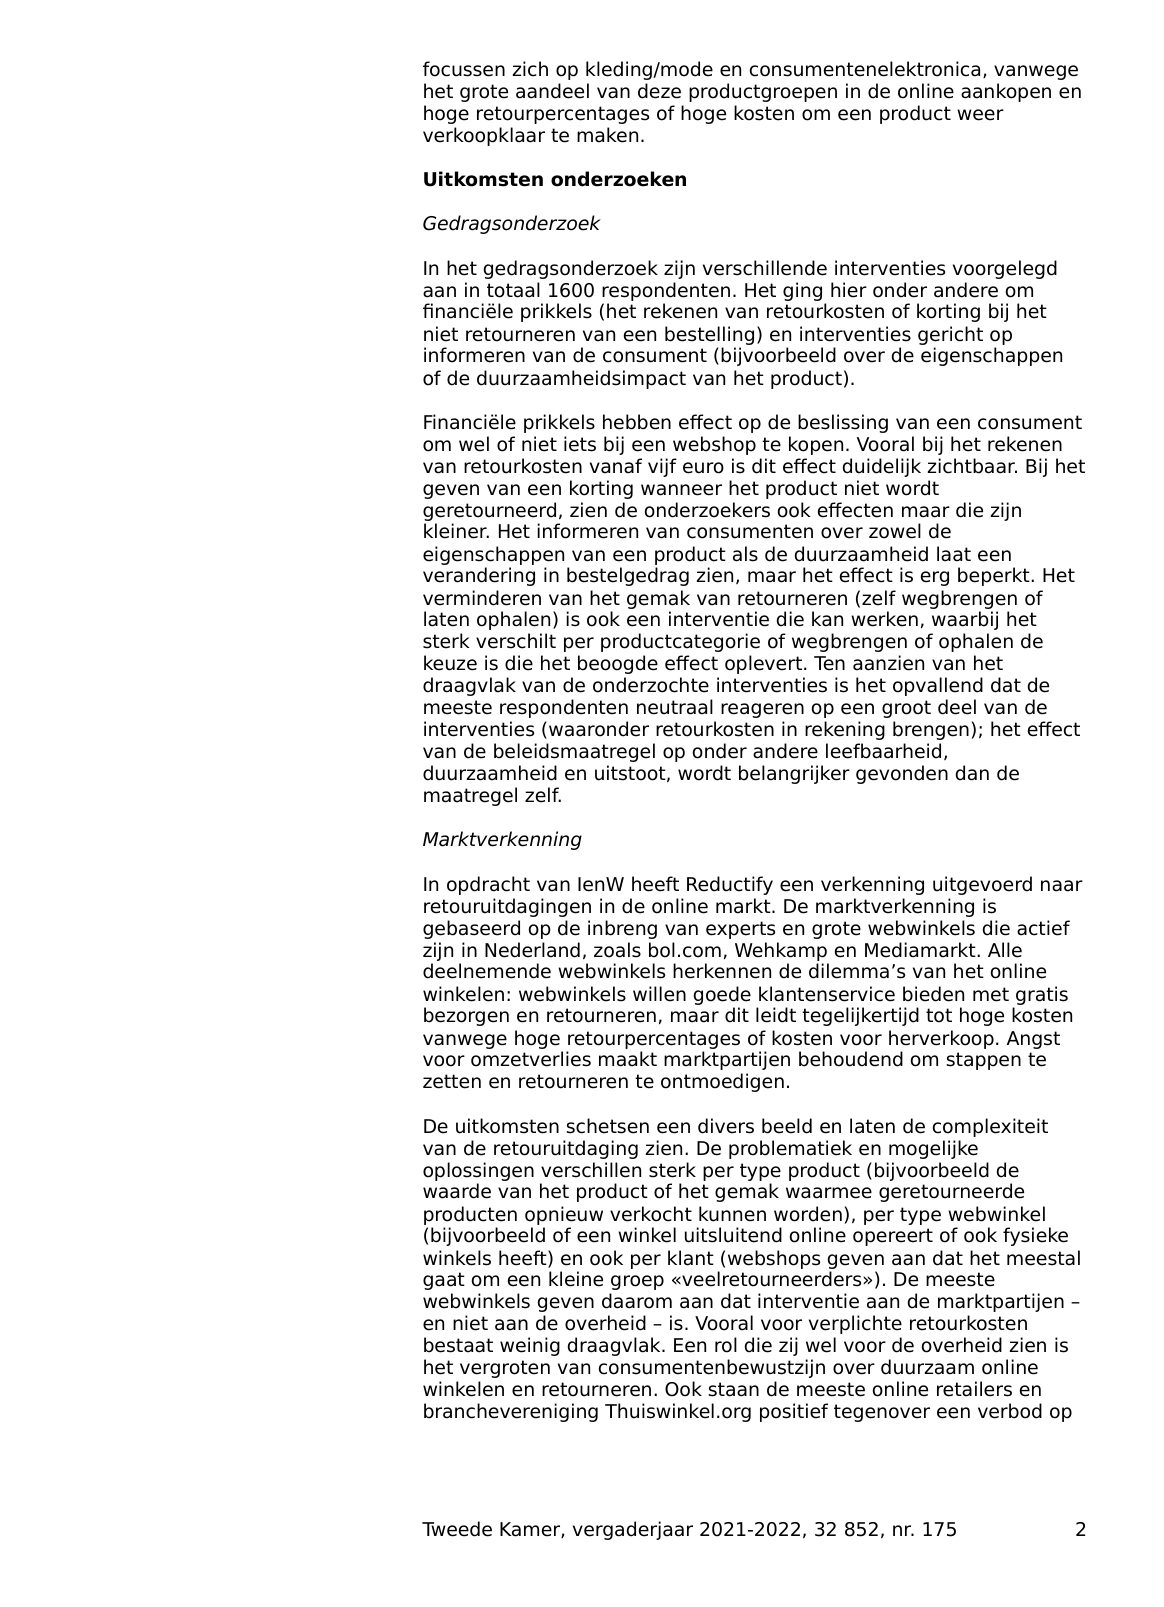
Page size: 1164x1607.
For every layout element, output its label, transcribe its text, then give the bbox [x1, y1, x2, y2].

text De uitkomsten schetsen een divers beeld en laten de complexiteit van de retouruitdaging zien. De problematiek en mogelijke oplossingen verschillen sterk per type product (bijvoorbeeld de waarde van het product of het gemak waarmee geretourneerde producten opnieuw verkocht kunnen worden), per type webwinkel (bijvoorbeeld of een winkel uitsluitend online opereert of ook fysieke winkels heeft) en ook per klant (webshops geven aan dat het meestal gaat om een kleine groep «veelretourneerders»). De meeste webwinkels geven daarom aan dat interventie aan de marktpartijen – en niet aan de overheid – is. Vooral voor verplichte retourkosten bestaat weinig draagvlak. Een rol die zij wel voor de overheid zien is het vergroten van consumentenbewustzijn over duurzaam online winkelen en retourneren. Ook staan de meeste online retailers en branchevereniging Thuiswinkel.org positief tegenover een verbod op [422, 1116, 1087, 1423]
text In het gedragsonderzoek zijn verschillende interventies voorgelegd aan in totaal 1600 respondenten. Het ging hier onder andere om financiële prikkels (het rekenen van retourkosten of korting bij het niet retourneren van een bestelling) en interventies gericht op informeren van de consument (bijvoorbeeld over de eigenschappen of de duurzaamheidsimpact van het product). [422, 257, 1087, 389]
text focussen zich op kleding/mode en consumentenelektronica, vanwege het grote aandeel van deze productgroepen in de online aankopen en hoge retourpercentages of hoge kosten om een product weer verkoopklaar te maken. [422, 59, 1087, 147]
subtitle Uitkomsten onderzoeken [422, 169, 1087, 191]
text In opdracht van IenW heeft Reductify een verkenning uitgevoerd naar retouruitdagingen in de online markt. De marktverkenning is gebaseerd op de inbreng van experts en grote webwinkels die actief zijn in Nederland, zoals bol.com, Wehkamp en Mediamarkt. Alle deelnemende webwinkels herkennen de dilemma’s van het online winkelen: webwinkels willen goede klantenservice bieden met gratis bezorgen en retourneren, maar dit leidt tegelijkertijd tot hoge kosten vanwege hoge retourpercentages of kosten voor herverkoop. Angst voor omzetverlies maakt marktpartijen behoudend om stappen te zetten en retourneren te ontmoedigen. [422, 873, 1087, 1093]
text Financiële prikkels hebben effect op de beslissing van een consument om wel of niet iets bij een webshop te kopen. Vooral bij het rekenen van retourkosten vanaf vijf euro is dit effect duidelijk zichtbaar. Bij het geven van een korting wanneer het product niet wordt geretourneerd, zien de onderzoekers ook effecten maar die zijn kleiner. Het informeren van consumenten over zowel de eigenschappen van een product als de duurzaamheid laat een verandering in bestelgedrag zien, maar het effect is erg beperkt. Het verminderen van het gemak van retourneren (zelf wegbrengen of laten ophalen) is ook een interventie die kan werken, waarbij het sterk verschilt per productcategorie of wegbrengen of ophalen de keuze is die het beoogde effect oplevert. Ten aanzien van het draagvlak van de onderzochte interventies is het opvallend dat de meeste respondenten neutraal reageren op een groot deel van de interventies (waaronder retourkosten in rekening brengen); het effect van de beleidsmaatregel op onder andere leefbaarheid, duurzaamheid en uitstoot, wordt belangrijker gevonden dan de maatregel zelf. [422, 412, 1087, 807]
subtitle Gedragsonderzoek [422, 213, 1087, 235]
subtitle Marktverkenning [422, 829, 1087, 851]
